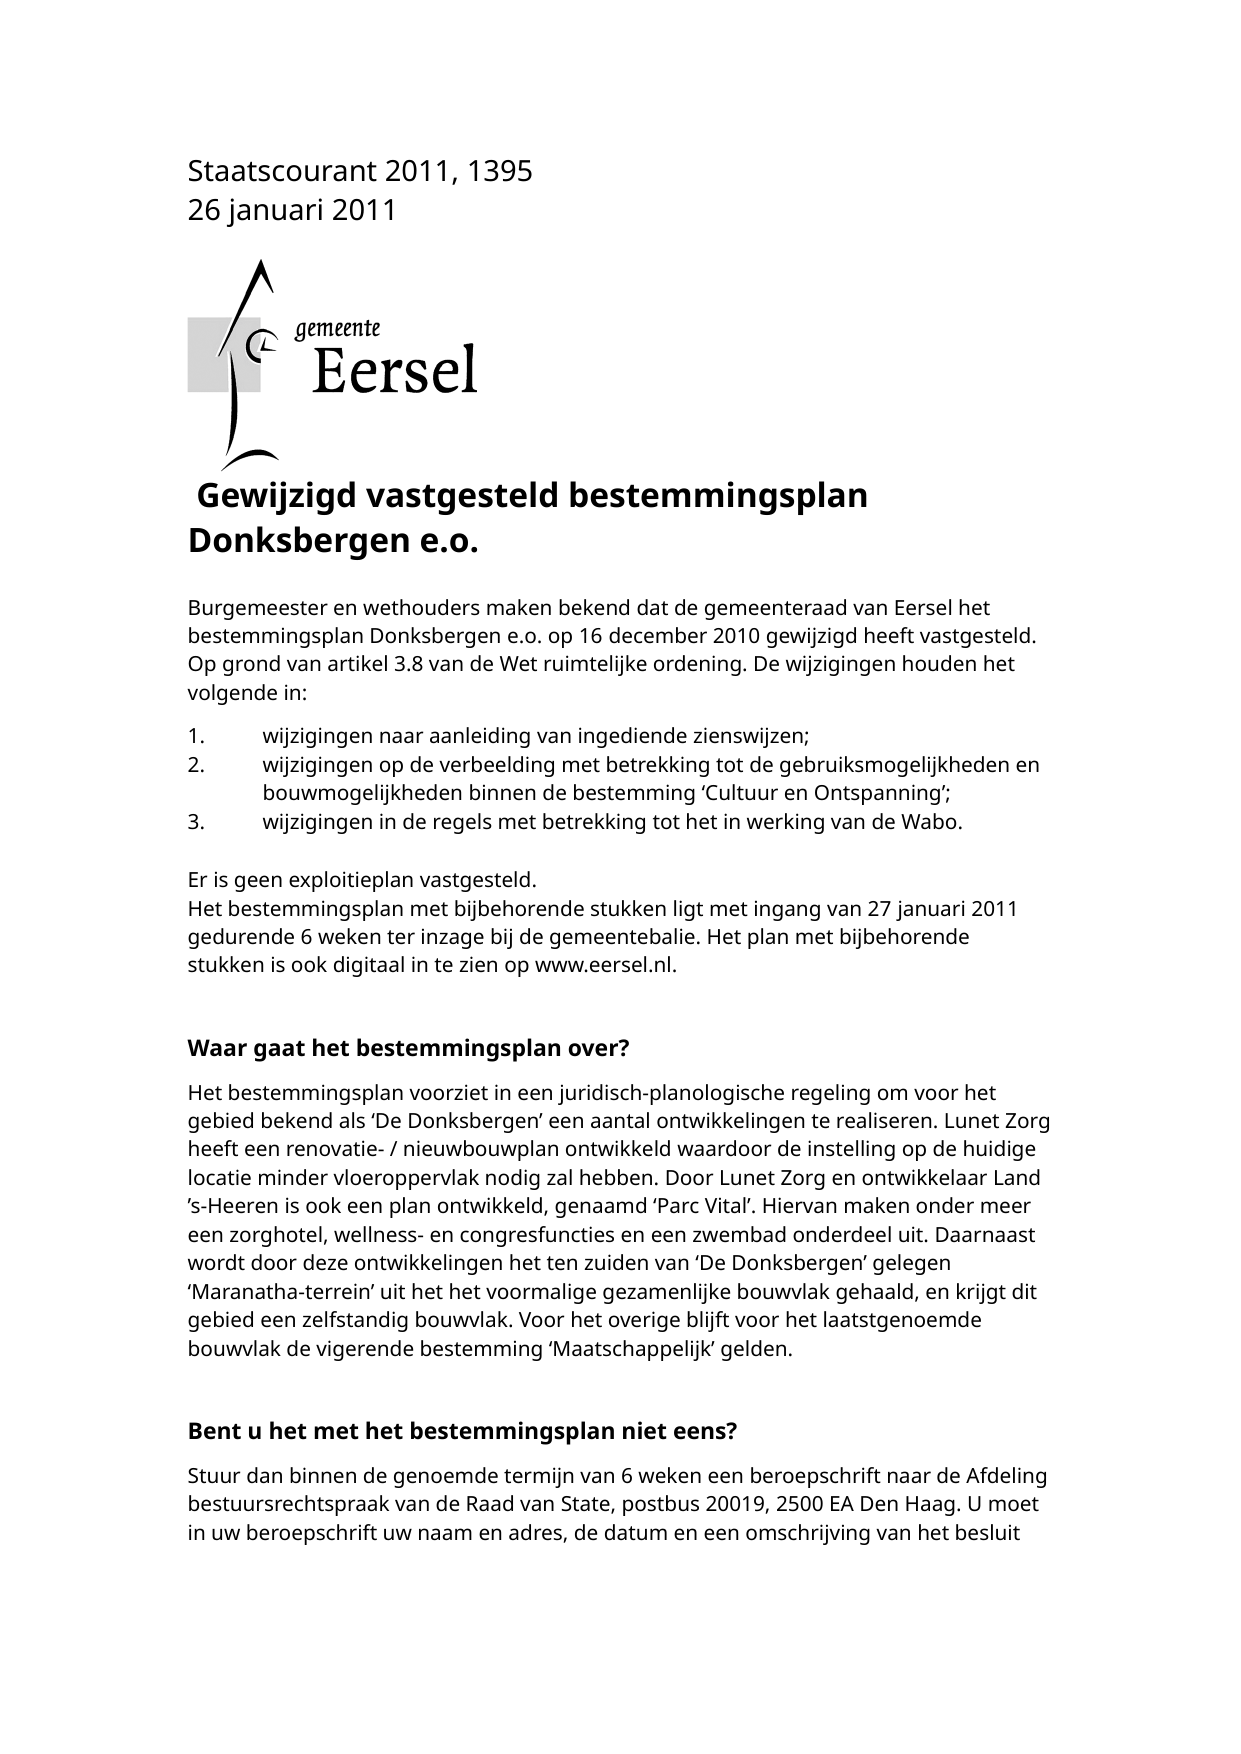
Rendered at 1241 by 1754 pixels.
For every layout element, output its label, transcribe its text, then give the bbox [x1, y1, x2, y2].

subtitle Bent u het met het bestemmingsplan niet eens? [187, 1414, 1053, 1446]
text Burgemeester en wethouders maken bekend dat de gemeenteraad van Eersel het bestemmingsplan Donksbergen e.o. op 16 december 2010 gewijzigd heeft vastgesteld. Op grond van artikel 3.8 van de Wet ruimtelijke ordening. De wijzigingen houden het volgende in: [187, 593, 1053, 706]
list wijzigingen in de regels met betrekking tot het in werking van de Wabo. [187, 807, 1053, 835]
picture [187, 258, 477, 472]
list wijzigingen naar aanleiding van ingediende zienswijzen; [187, 721, 1053, 750]
subtitle Gewijzigd vastgesteld bestemmingsplan Donksbergen e.o. [187, 271, 1053, 563]
text Stuur dan binnen de genoemde termijn van 6 weken een beroepschrift naar de Afdeling bestuursrechtspraak van de Raad van State, postbus 20019, 2500 EA Den Haag. U moet in uw beroepschrift uw naam en adres, de datum en een omschrijving van het besluit [187, 1461, 1053, 1546]
subtitle Waar gaat het bestemmingsplan over? [187, 1031, 1053, 1063]
text Het bestemmingsplan met bijbehorende stukken ligt met ingang van 27 januari 2011 gedurende 6 weken ter inzage bij de gemeentebalie. Het plan met bijbehorende stukken is ook digitaal in te zien op www.eersel.nl. [187, 894, 1053, 979]
text Het bestemmingsplan voorziet in een juridisch-planologische regeling om voor het gebied bekend als ‘De Donksbergen’ een aantal ontwikkelingen te realiseren. Lunet Zorg heeft een renovatie- / nieuwbouwplan ontwikkeld waardoor de instelling op de huidige locatie minder vloeroppervlak nodig zal hebben. Door Lunet Zorg en ontwikkelaar Land ’s-Heeren is ook een plan ontwikkeld, genaamd ‘Parc Vital’. Hiervan maken onder meer een zorghotel, wellness- en congresfuncties en een zwembad onderdeel uit. Daarnaast wordt door deze ontwikkelingen het ten zuiden van ‘De Donksbergen’ gelegen ‘Maranatha-terrein’ uit het het voormalige gezamenlijke bouwvlak gehaald, en krijgt dit gebied een zelfstandig bouwvlak. Voor het overige blijft voor het laatstgenoemde bouwvlak de vigerende bestemming ‘Maatschappelijk’ gelden. [187, 1078, 1053, 1362]
text Er is geen exploitieplan vastgesteld. [187, 865, 1053, 894]
text 26 januari 2011 [187, 190, 1053, 229]
text Staatscourant 2011, 1395 [187, 150, 1053, 190]
list wijzigingen op de verbeelding met betrekking tot de gebruiksmogelijkheden en bouwmogelijkheden binnen de bestemming ‘Cultuur en Ontspanning’; [187, 750, 1053, 807]
